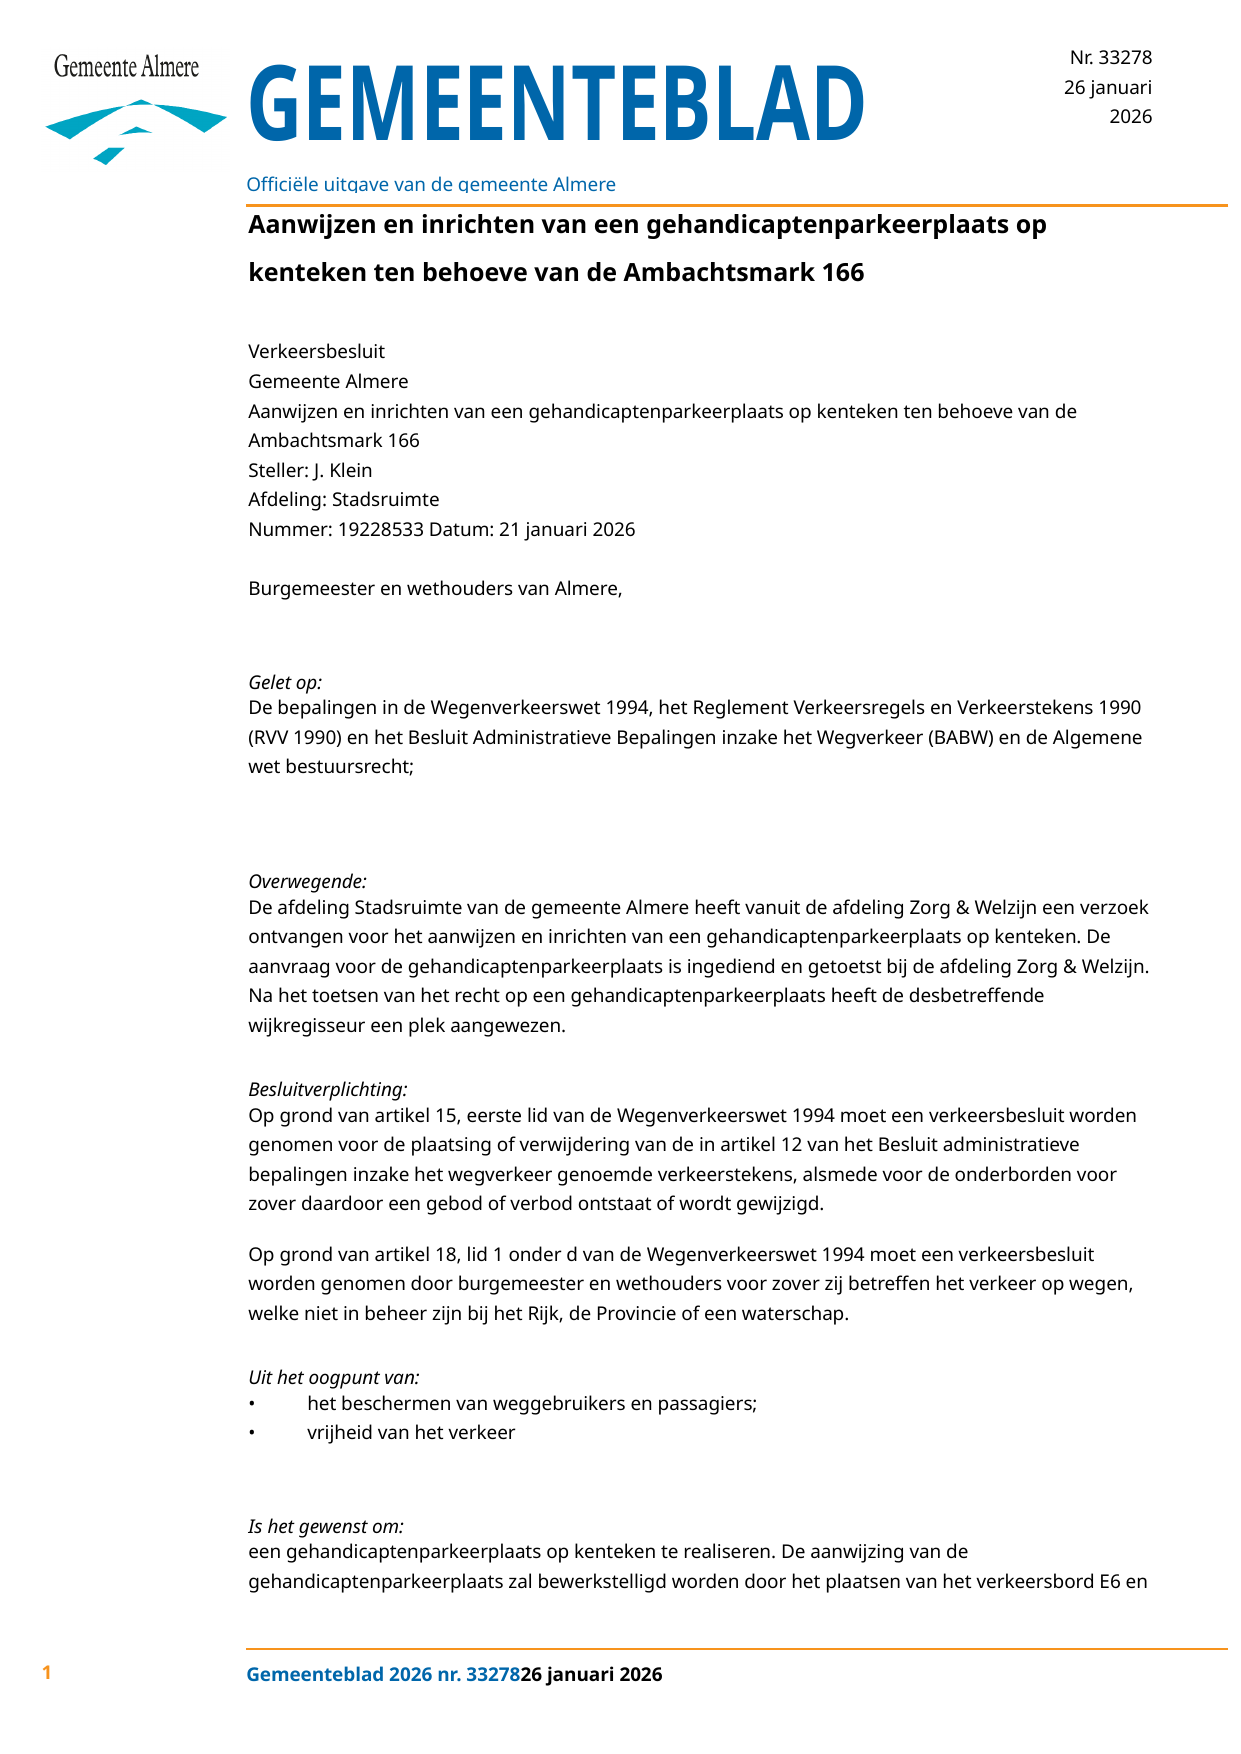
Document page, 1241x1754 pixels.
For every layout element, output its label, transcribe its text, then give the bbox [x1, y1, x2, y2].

text Uit het oogpunt van: [248, 1364, 1152, 1390]
list het beschermen van weggebruikers en passagiers; [248, 1390, 1152, 1416]
text Op grond van artikel 18, lid 1 onder d van de Wegenverkeerswet 1994 moet een verkeersbesluit worden genomen door burgemeester en wethouders voor zover zij betreffen het verkeer op wegen, welke niet in beheer zijn bij het Rijk, de Provincie of een waterschap. [248, 1241, 1152, 1326]
text Aanwijzen en inrichten van een gehandicaptenparkeerplaats op kenteken ten behoeve van de Ambachtsmark 166 [248, 207, 1152, 288]
picture [41, 47, 231, 172]
text Is het gewenst om: [248, 1513, 1152, 1539]
text Aanwijzen en inrichten van een gehandicaptenparkeerplaats op kenteken ten behoeve van de Ambachtsmark 166 [248, 398, 1152, 453]
list vrijheid van het verkeer [248, 1419, 1152, 1445]
text Afdeling: Stadsruimte [248, 487, 1152, 512]
text De bepalingen in de Wegenverkeerswet 1994, het Reglement Verkeersregels en Verkeerstekens 1990 (RVV 1990) en het Besluit Administratieve Bepalingen inzake het Wegverkeer (BABW) en de Algemene wet bestuursrecht; [248, 694, 1152, 779]
text Burgemeester en wethouders van Almere, [248, 575, 1152, 601]
text De afdeling Stadsruimte van de gemeente Almere heeft vanuit de afdeling Zorg & Welzijn een verzoek ontvangen voor het aanwijzen en inrichten van een gehandicaptenparkeerplaats op kenteken. De aanvraag voor de gehandicaptenparkeerplaats is ingediend en getoetst bij de afdeling Zorg & Welzijn. Na het toetsen van het recht op een gehandicaptenparkeerplaats heeft de desbetreffende wijkregisseur een plek aangewezen. [248, 894, 1152, 1038]
text Op grond van artikel 15, eerste lid van de Wegenverkeerswet 1994 moet een verkeersbesluit worden genomen voor de plaatsing of verwijdering van de in artikel 12 van het Besluit administratieve bepalingen inzake het wegverkeer genoemde verkeerstekens, alsmede voor de onderborden voor zover daardoor een gebod of verbod ontstaat of wordt gewijzigd. [248, 1102, 1152, 1216]
text Overwegende: [248, 868, 1152, 894]
text Steller: J. Klein [248, 457, 1152, 483]
text Gemeente Almere [248, 368, 1152, 394]
text Nummer: 19228533 Datum: 21 januari 2026 [248, 516, 1152, 542]
text een gehandicaptenparkeerplaats op kenteken te realiseren. De aanwijzing van de gehandicaptenparkeerplaats zal bewerkstelligd worden door het plaatsen van het verkeersbord E6 en [248, 1539, 1152, 1594]
text Gelet op: [248, 669, 1152, 694]
text Besluitverplichting: [248, 1076, 1152, 1102]
text Verkeersbesluit [248, 339, 1152, 364]
